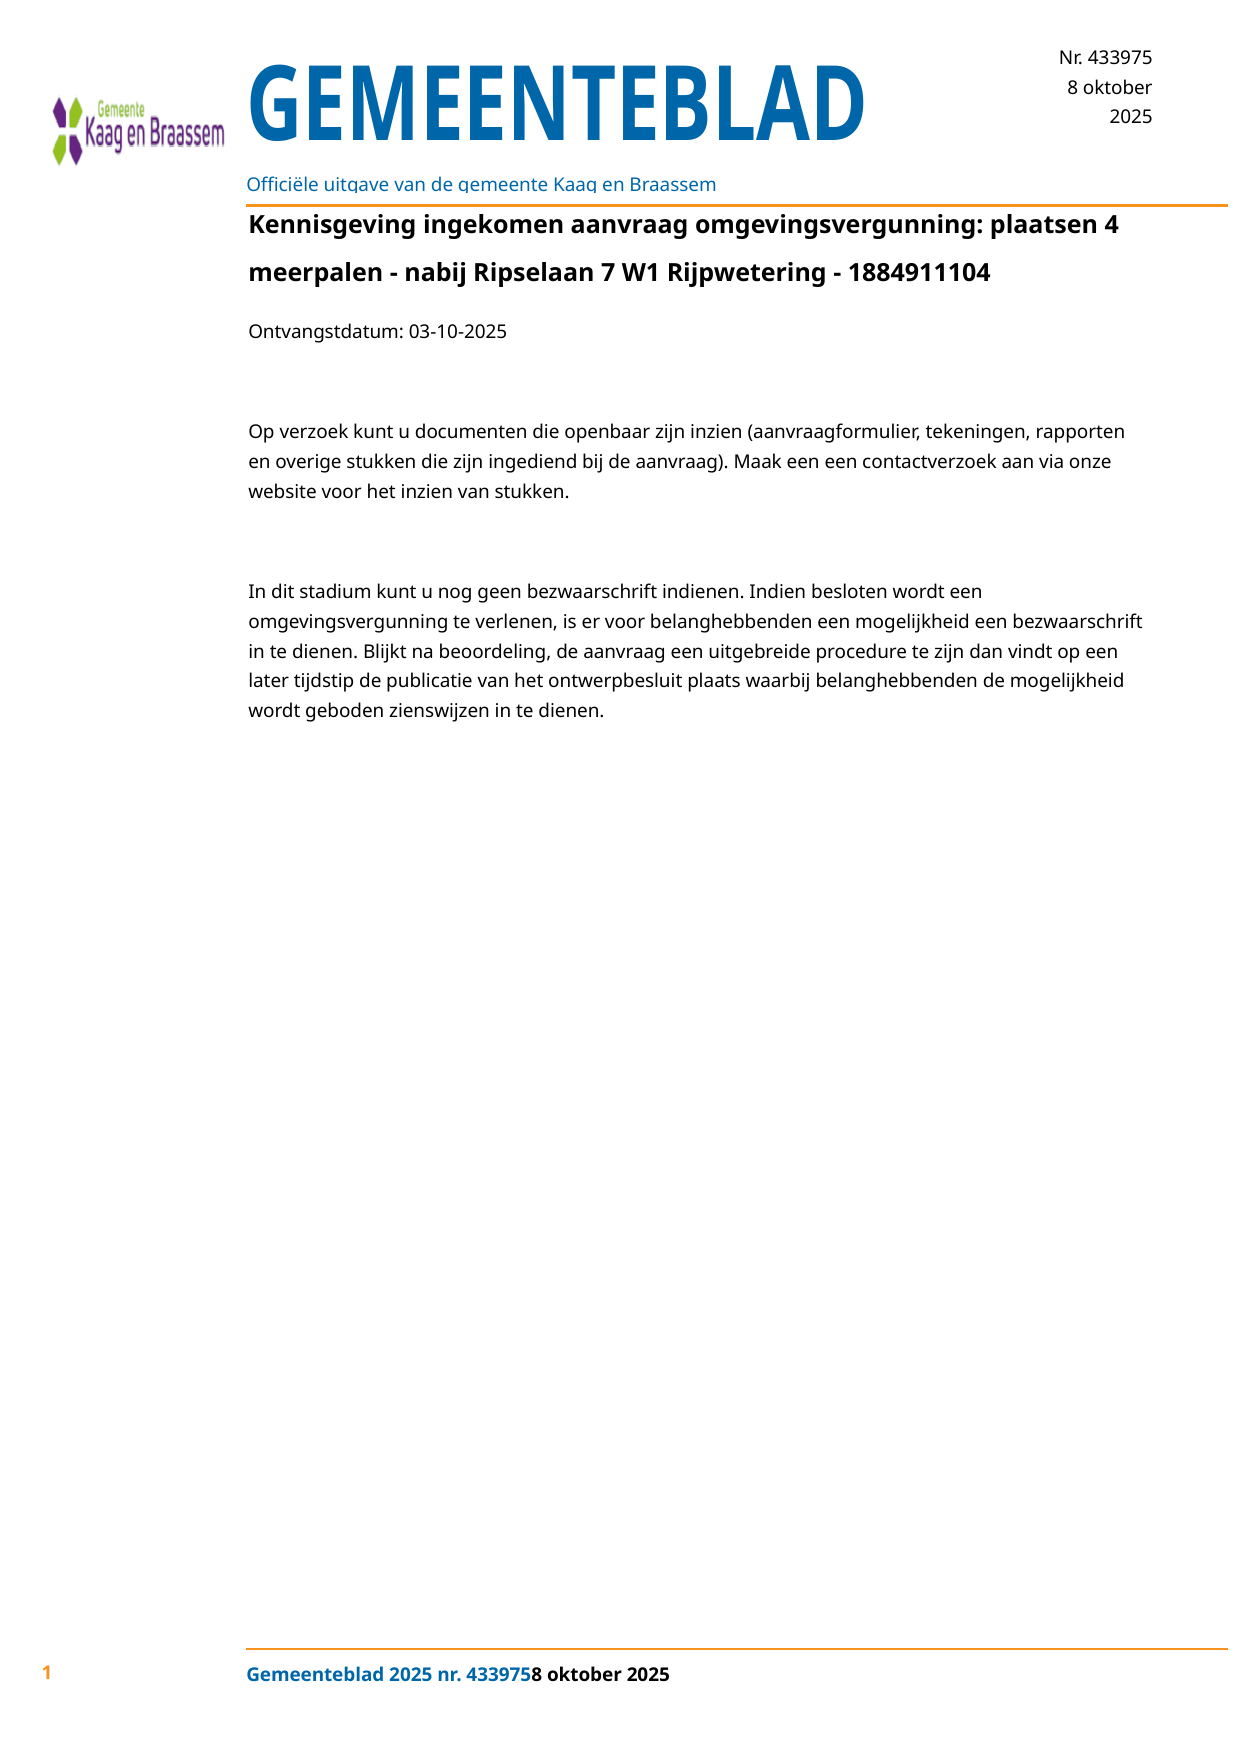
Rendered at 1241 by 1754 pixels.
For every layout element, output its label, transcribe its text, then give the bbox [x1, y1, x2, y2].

text In dit stadium kunt u nog geen bezwaarschrift indienen. Indien besloten wordt een omgevingsvergunning te verlenen, is er voor belanghebbenden een mogelijkheid een bezwaarschrift in te dienen. Blijkt na beoordeling, de aanvraag een uitgebreide procedure te zijn dan vindt op een later tijdstip de publicatie van het ontwerpbesluit plaats waarbij belanghebbenden de mogelijkheid wordt geboden zienswijzen in te dienen. [248, 579, 1152, 723]
text Kennisgeving ingekomen aanvraag omgevingsvergunning: plaatsen 4 meerpalen - nabij Ripselaan 7 W1 Rijpwetering - 1884911104 [248, 207, 1152, 288]
picture [41, 47, 231, 172]
text Op verzoek kunt u documenten die openbaar zijn inzien (aanvraagformulier, tekeningen, rapporten en overige stukken die zijn ingediend bij de aanvraag). Maak een een contactverzoek aan via onze website voor het inzien van stukken. [248, 419, 1152, 504]
text Ontvangstdatum: 03-10-2025 [248, 318, 1152, 344]
